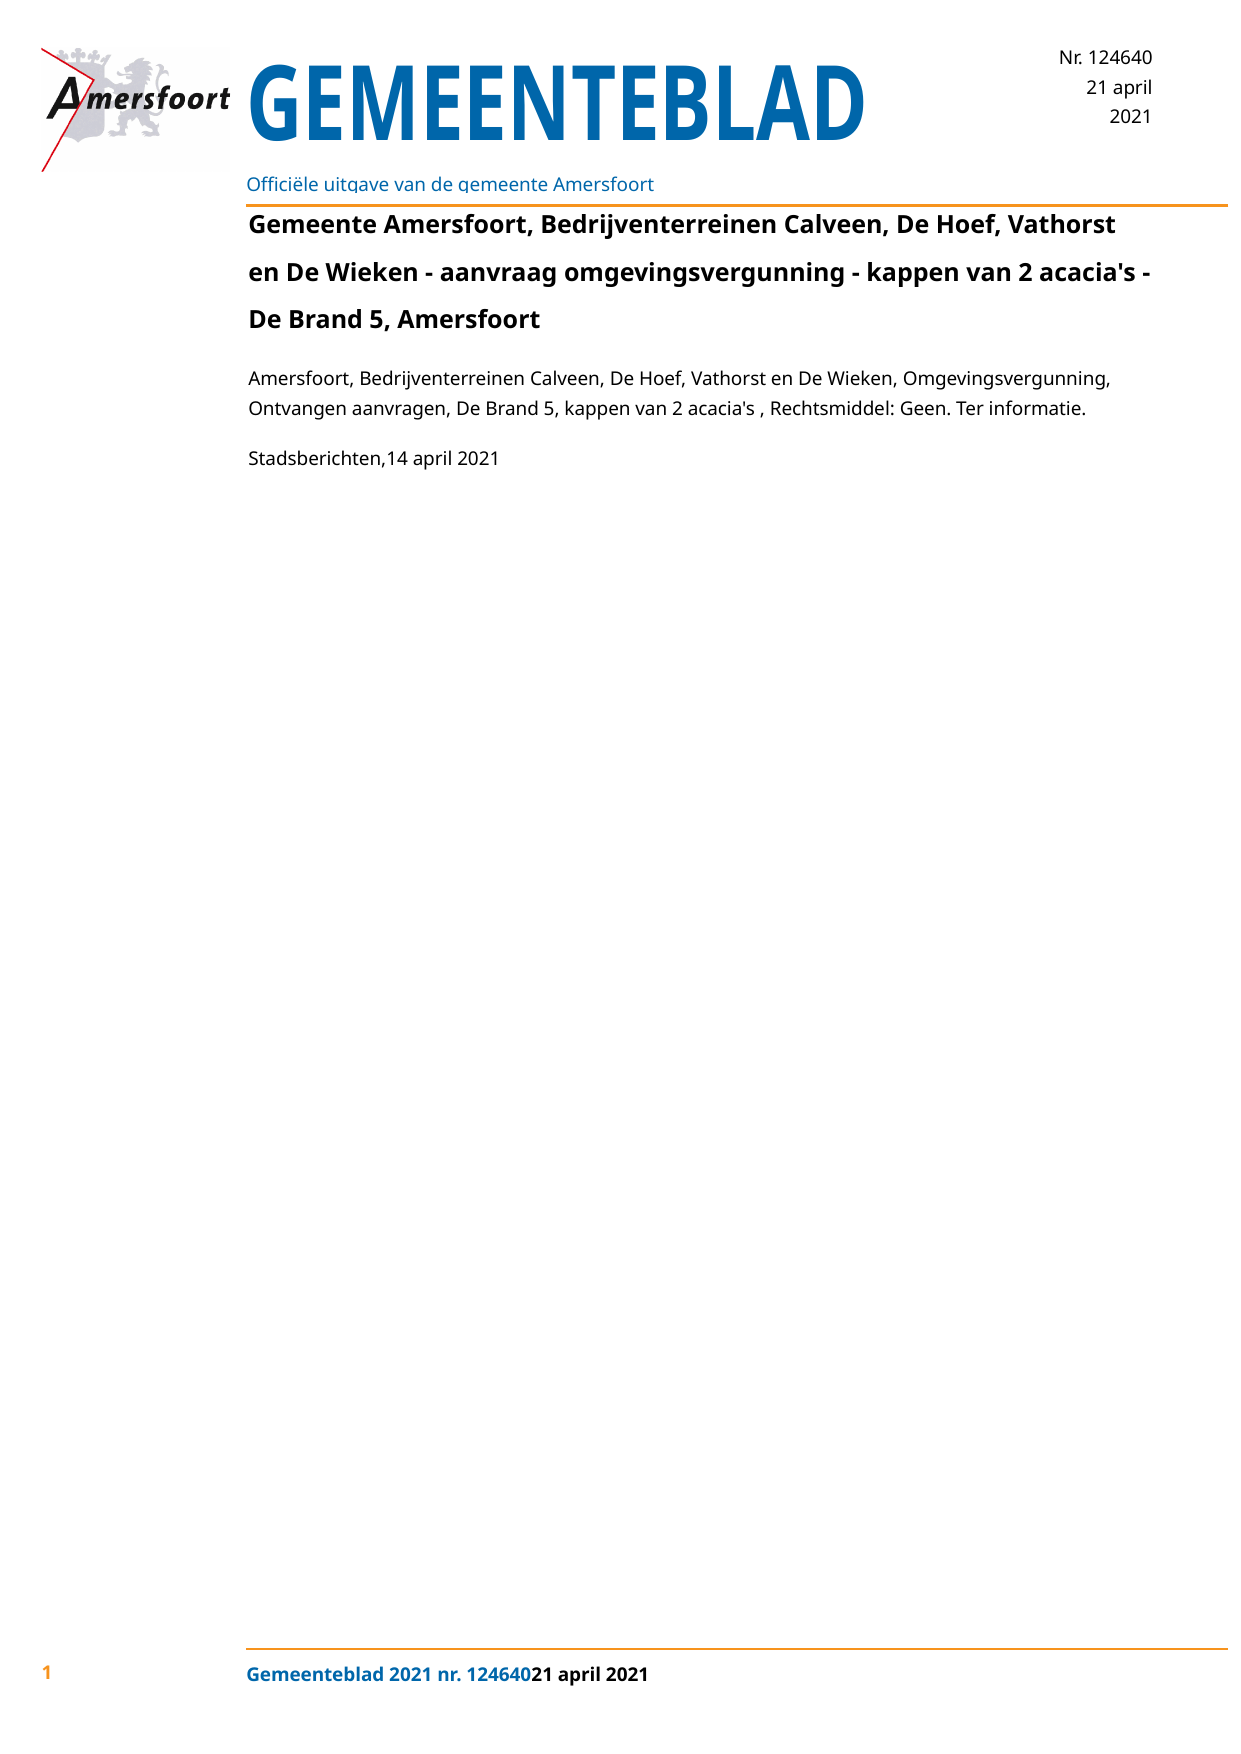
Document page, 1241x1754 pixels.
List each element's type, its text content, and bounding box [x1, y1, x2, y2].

text Amersfoort, Bedrijventerreinen Calveen, De Hoef, Vathorst en De Wieken, Omgevingsvergunning, Ontvangen aanvragen, De Brand 5, kappen van 2 acacia's , Rechtsmiddel: Geen. Ter informatie. [248, 366, 1152, 421]
picture [41, 47, 231, 172]
text Stadsberichten,14 april 2021 [248, 446, 1152, 471]
text Gemeente Amersfoort, Bedrijventerreinen Calveen, De Hoef, Vathorst en De Wieken - aanvraag omgevingsvergunning - kappen van 2 acacia's - De Brand 5, Amersfoort [248, 207, 1152, 336]
